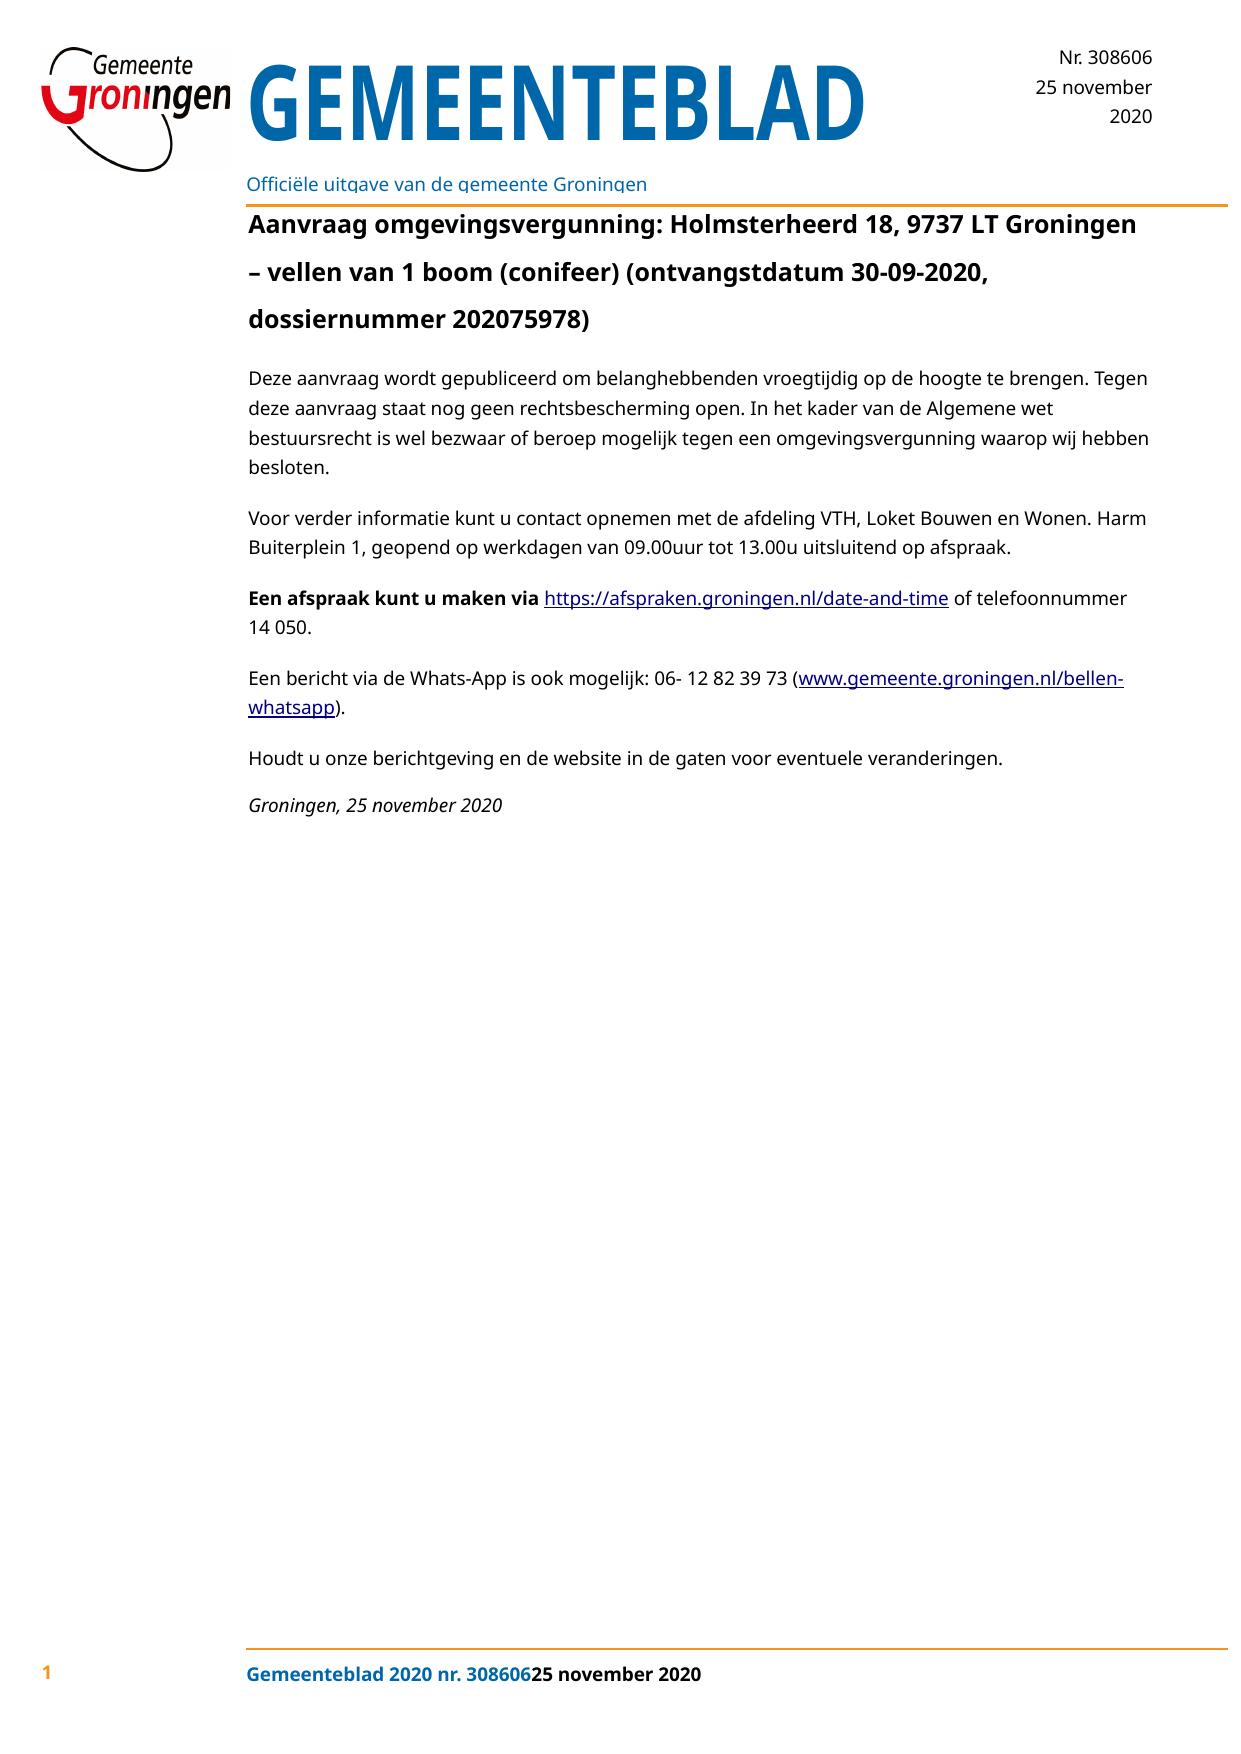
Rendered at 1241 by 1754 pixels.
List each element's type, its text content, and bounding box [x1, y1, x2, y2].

picture [41, 47, 231, 172]
text Voor verder informatie kunt u contact opnemen met de afdeling VTH, Loket Bouwen en Wonen. Harm Buiterplein 1, geopend op werkdagen van 09.00uur tot 13.00u uitsluitend op afspraak. [248, 505, 1152, 560]
text Aanvraag omgevingsvergunning: Holmsterheerd 18, 9737 LT Groningen – vellen van 1 boom (conifeer) (ontvangstdatum 30-09-2020, dossiernummer 202075978) [248, 207, 1152, 336]
text Deze aanvraag wordt gepubliceerd om belanghebbenden vroegtijdig op de hoogte te brengen. Tegen deze aanvraag staat nog geen rechtsbescherming open. In het kader van de Algemene wet bestuursrecht is wel bezwaar of beroep mogelijk tegen een omgevingsvergunning waarop wij hebben besloten. [248, 366, 1152, 480]
text Groningen, 25 november 2020 [248, 792, 1152, 818]
text Houdt u onze berichtgeving en de website in de gaten voor eventuele veranderingen. [248, 745, 1152, 770]
text Een bericht via de Whats-App is ook mogelijk: 06- 12 82 39 73 (www.gemeente.groningen.nl/bellen-whatsapp). [248, 665, 1152, 720]
text Een afspraak kunt u maken via https://afspraken.groningen.nl/date-and-time of telefoonnummer 14 050. [248, 585, 1152, 640]
